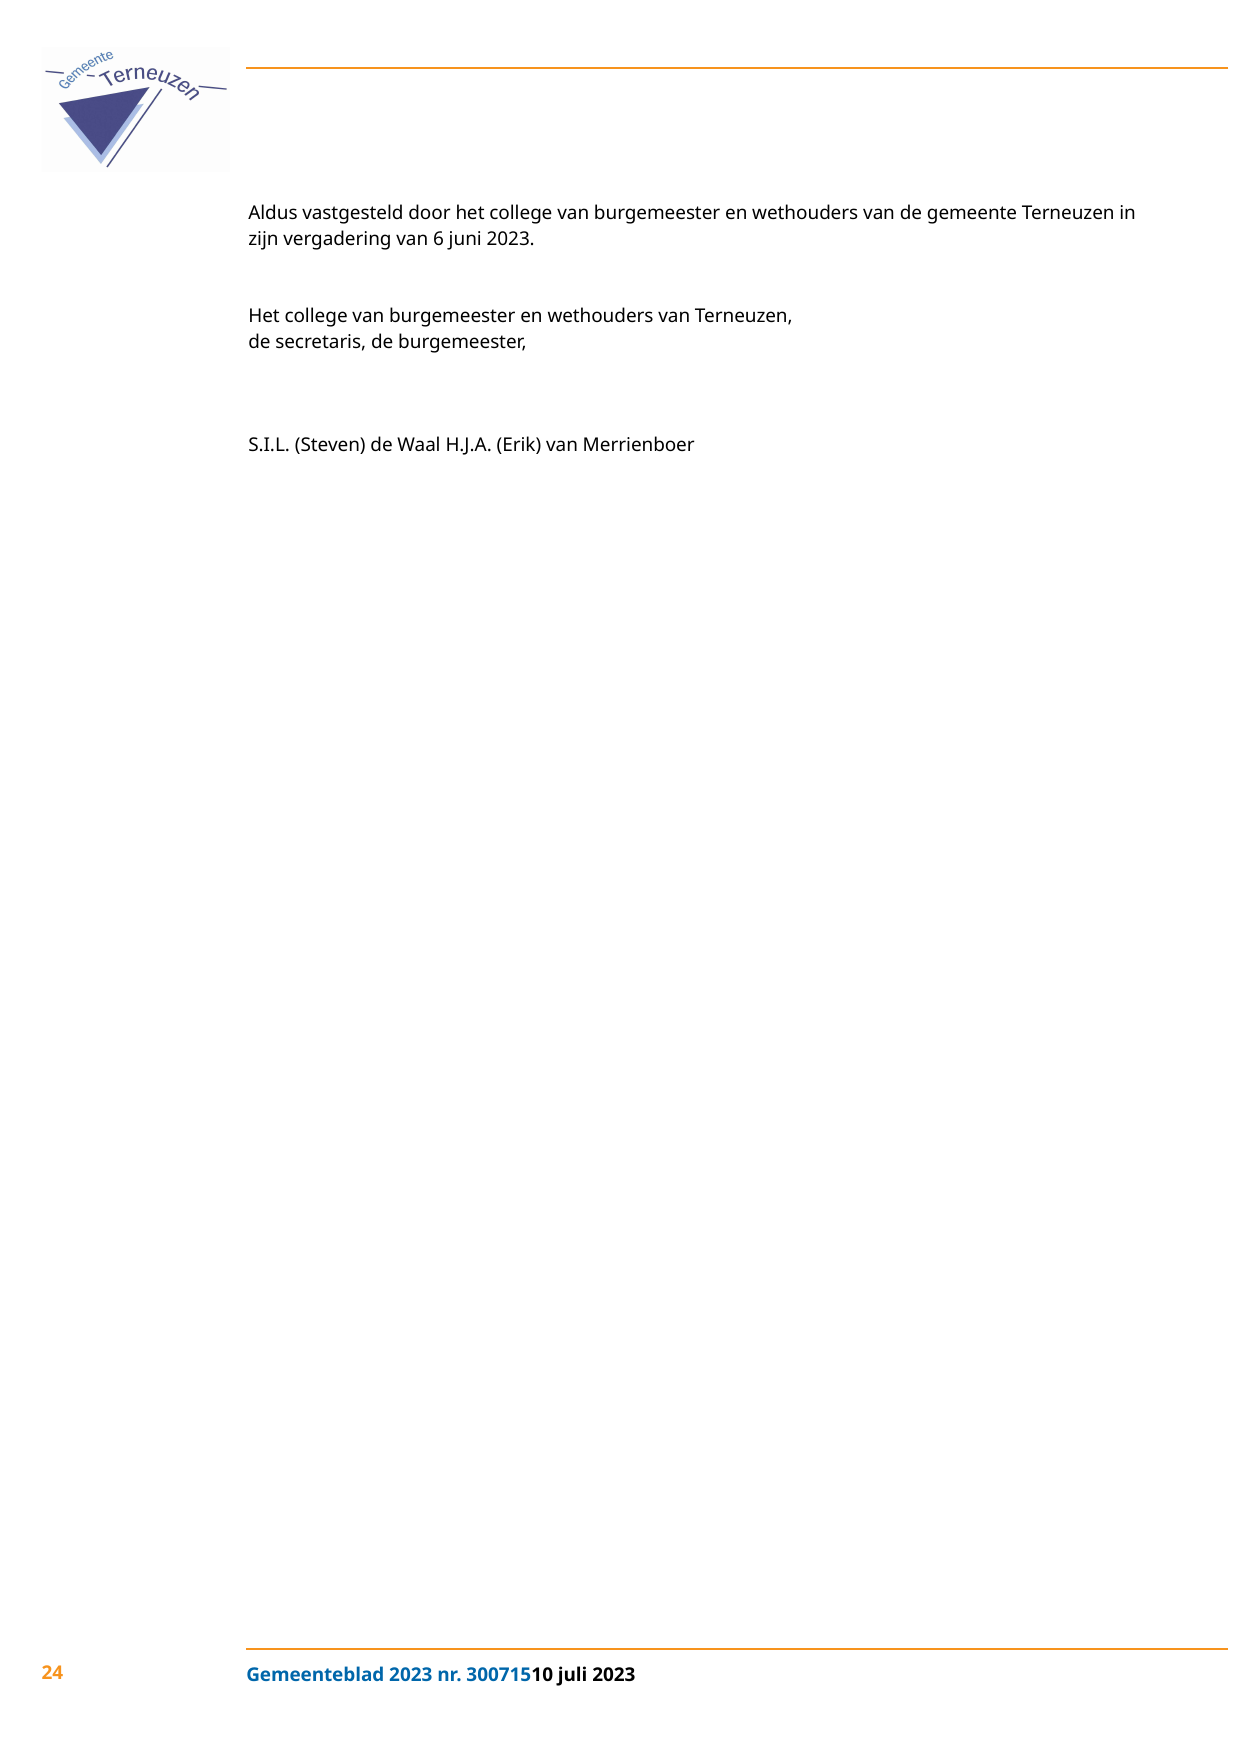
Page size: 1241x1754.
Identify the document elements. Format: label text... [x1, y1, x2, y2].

text de secretaris, de burgemeester, [248, 328, 1152, 354]
picture [41, 47, 231, 172]
text Het college van burgemeester en wethouders van Terneuzen, [248, 302, 1152, 328]
text Aldus vastgesteld door het college van burgemeester en wethouders van de gemeente Terneuzen in zijn vergadering van 6 juni 2023. [248, 199, 1152, 251]
text S.I.L. (Steven) de Waal H.J.A. (Erik) van Merrienboer [248, 431, 1152, 457]
